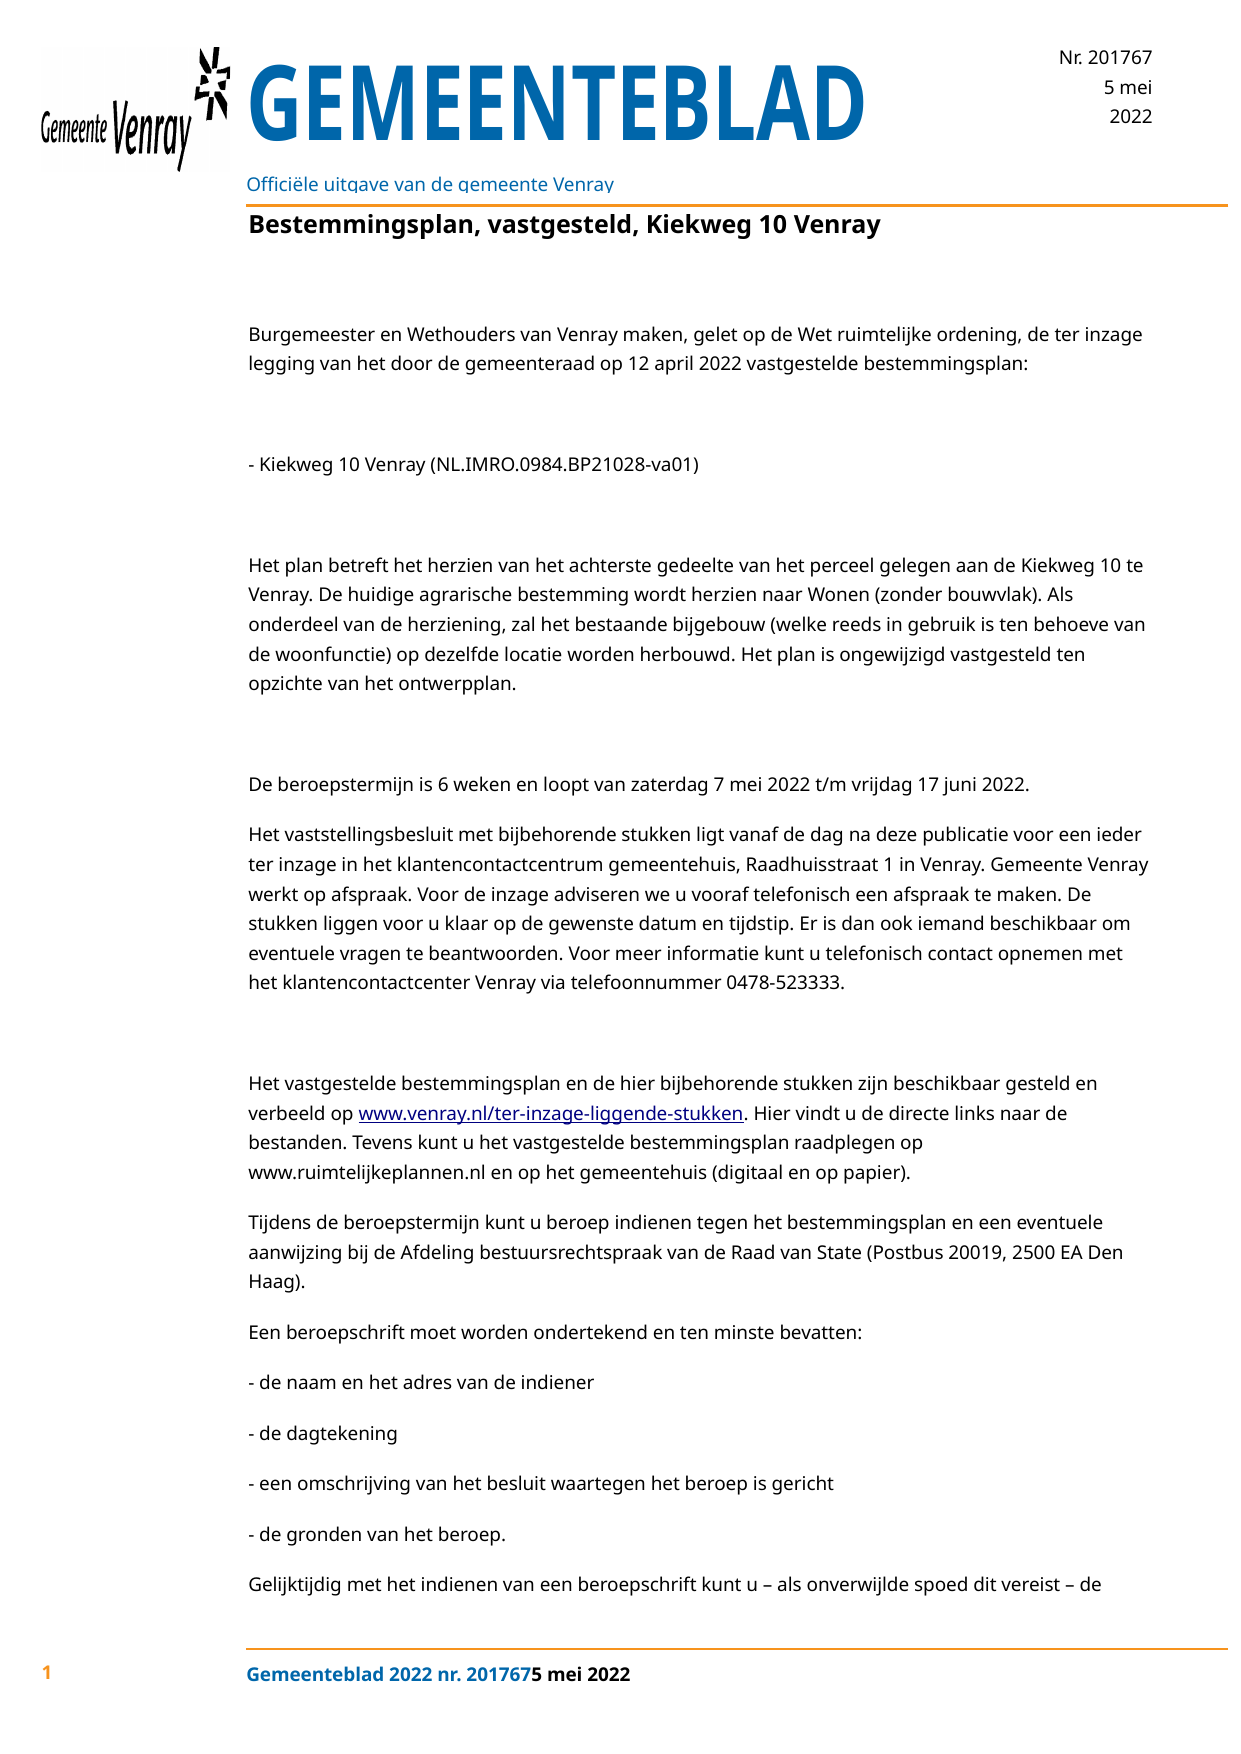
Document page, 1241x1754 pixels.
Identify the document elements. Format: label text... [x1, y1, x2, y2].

text - de dagtekening [248, 1420, 1152, 1446]
text Het vastgestelde bestemmingsplan en de hier bijbehorende stukken zijn beschikbaar gesteld en verbeeld op www.venray.nl/ter-inzage-liggende-stukken. Hier vindt u de directe links naar de bestanden. Tevens kunt u het vastgestelde bestemmingsplan raadplegen op www.ruimtelijkeplannen.nl en op het gemeentehuis (digitaal en op papier). [248, 1070, 1152, 1185]
text Tijdens de beroepstermijn kunt u beroep indienen tegen het bestemmingsplan en een eventuele aanwijzing bij de Afdeling bestuursrechtspraak van de Raad van State (Postbus 20019, 2500 EA Den Haag). [248, 1209, 1152, 1294]
text - een omschrijving van het besluit waartegen het beroep is gericht [248, 1470, 1152, 1496]
text Bestemmingsplan, vastgesteld, Kiekweg 10 Venray [248, 207, 1152, 241]
picture [41, 47, 231, 172]
text Een beroepschrift moet worden ondertekend en ten minste bevatten: [248, 1319, 1152, 1345]
text Het vaststellingsbesluit met bijbehorende stukken ligt vanaf de dag na deze publicatie voor een ieder ter inzage in het klantencontactcentrum gemeentehuis, Raadhuisstraat 1 in Venray. Gemeente Venray werkt op afspraak. Voor de inzage adviseren we u vooraf telefonisch een afspraak te maken. De stukken liggen voor u klaar op de gewenste datum en tijdstip. Er is dan ook iemand beschikbaar om eventuele vragen te beantwoorden. Voor meer informatie kunt u telefonisch contact opnemen met het klantencontactcenter Venray via telefoonnummer 0478-523333. [248, 822, 1152, 995]
text Het plan betreft het herzien van het achterste gedeelte van het perceel gelegen aan de Kiekweg 10 te Venray. De huidige agrarische bestemming wordt herzien naar Wonen (zonder bouwvlak). Als onderdeel van de herziening, zal het bestaande bijgebouw (welke reeds in gebruik is ten behoeve van de woonfunctie) op dezelfde locatie worden herbouwd. Het plan is ongewijzigd vastgesteld ten opzichte van het ontwerpplan. [248, 552, 1152, 696]
text Gelijktijdig met het indienen van een beroepschrift kunt u – als onverwijlde spoed dit vereist – de [248, 1571, 1152, 1597]
text - de gronden van het beroep. [248, 1521, 1152, 1546]
text - Kiekweg 10 Venray (NL.IMRO.0984.BP21028-va01) [248, 451, 1152, 477]
text Burgemeester en Wethouders van Venray maken, gelet op de Wet ruimtelijke ordening, de ter inzage legging van het door de gemeenteraad op 12 april 2022 vastgestelde bestemmingsplan: [248, 321, 1152, 376]
text De beroepstermijn is 6 weken en loopt van zaterdag 7 mei 2022 t/m vrijdag 17 juni 2022. [248, 771, 1152, 797]
text - de naam en het adres van de indiener [248, 1369, 1152, 1395]
